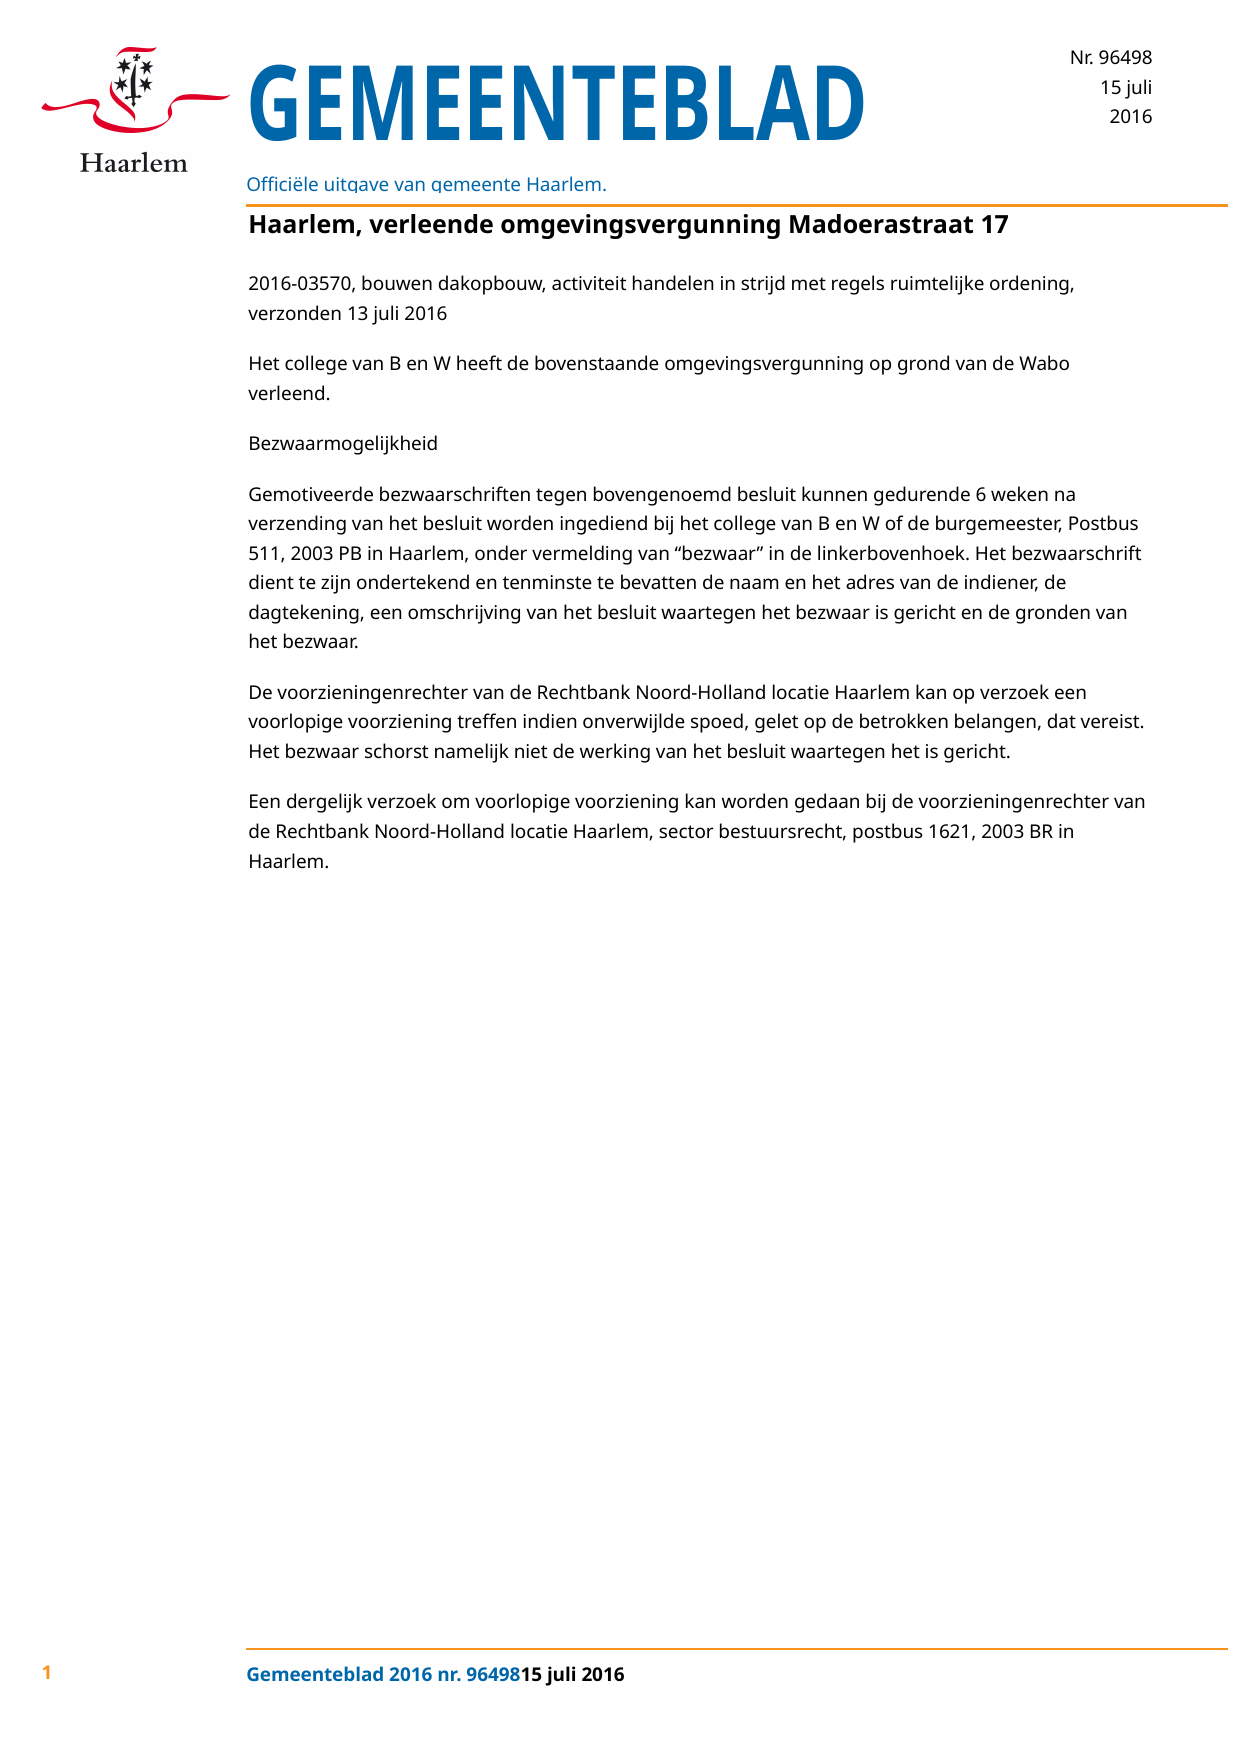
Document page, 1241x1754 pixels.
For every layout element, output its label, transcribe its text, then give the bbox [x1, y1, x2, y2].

text De voorzieningenrechter van de Rechtbank Noord-Holland locatie Haarlem kan op verzoek een voorlopige voorziening treffen indien onverwijlde spoed, gelet op de betrokken belangen, dat vereist. Het bezwaar schorst namelijk niet de werking van het besluit waartegen het is gericht. [248, 679, 1152, 764]
text Bezwaarmogelijkheid [248, 430, 1152, 456]
text Een dergelijk verzoek om voorlopige voorziening kan worden gedaan bij de voorzieningenrechter van de Rechtbank Noord-Holland locatie Haarlem, sector bestuursrecht, postbus 1621, 2003 BR in Haarlem. [248, 789, 1152, 873]
text 2016-03570, bouwen dakopbouw, activiteit handelen in strijd met regels ruimtelijke ordening, verzonden 13 juli 2016 [248, 270, 1152, 326]
text Gemotiveerde bezwaarschriften tegen bovengenoemd besluit kunnen gedurende 6 weken na verzending van het besluit worden ingediend bij het college van B en W of de burgemeester, Postbus 511, 2003 PB in Haarlem, onder vermelding van “bezwaar” in de linkerbovenhoek. Het bezwaarschrift dient te zijn ondertekend en tenminste te bevatten de naam en het adres van de indiener, de dagtekening, een omschrijving van het besluit waartegen het bezwaar is gericht en de gronden van het bezwaar. [248, 481, 1152, 654]
text Het college van B en W heeft de bovenstaande omgevingsvergunning op grond van de Wabo verleend. [248, 350, 1152, 406]
text Haarlem, verleende omgevingsvergunning Madoerastraat 17 [248, 207, 1152, 241]
picture [41, 47, 231, 172]
